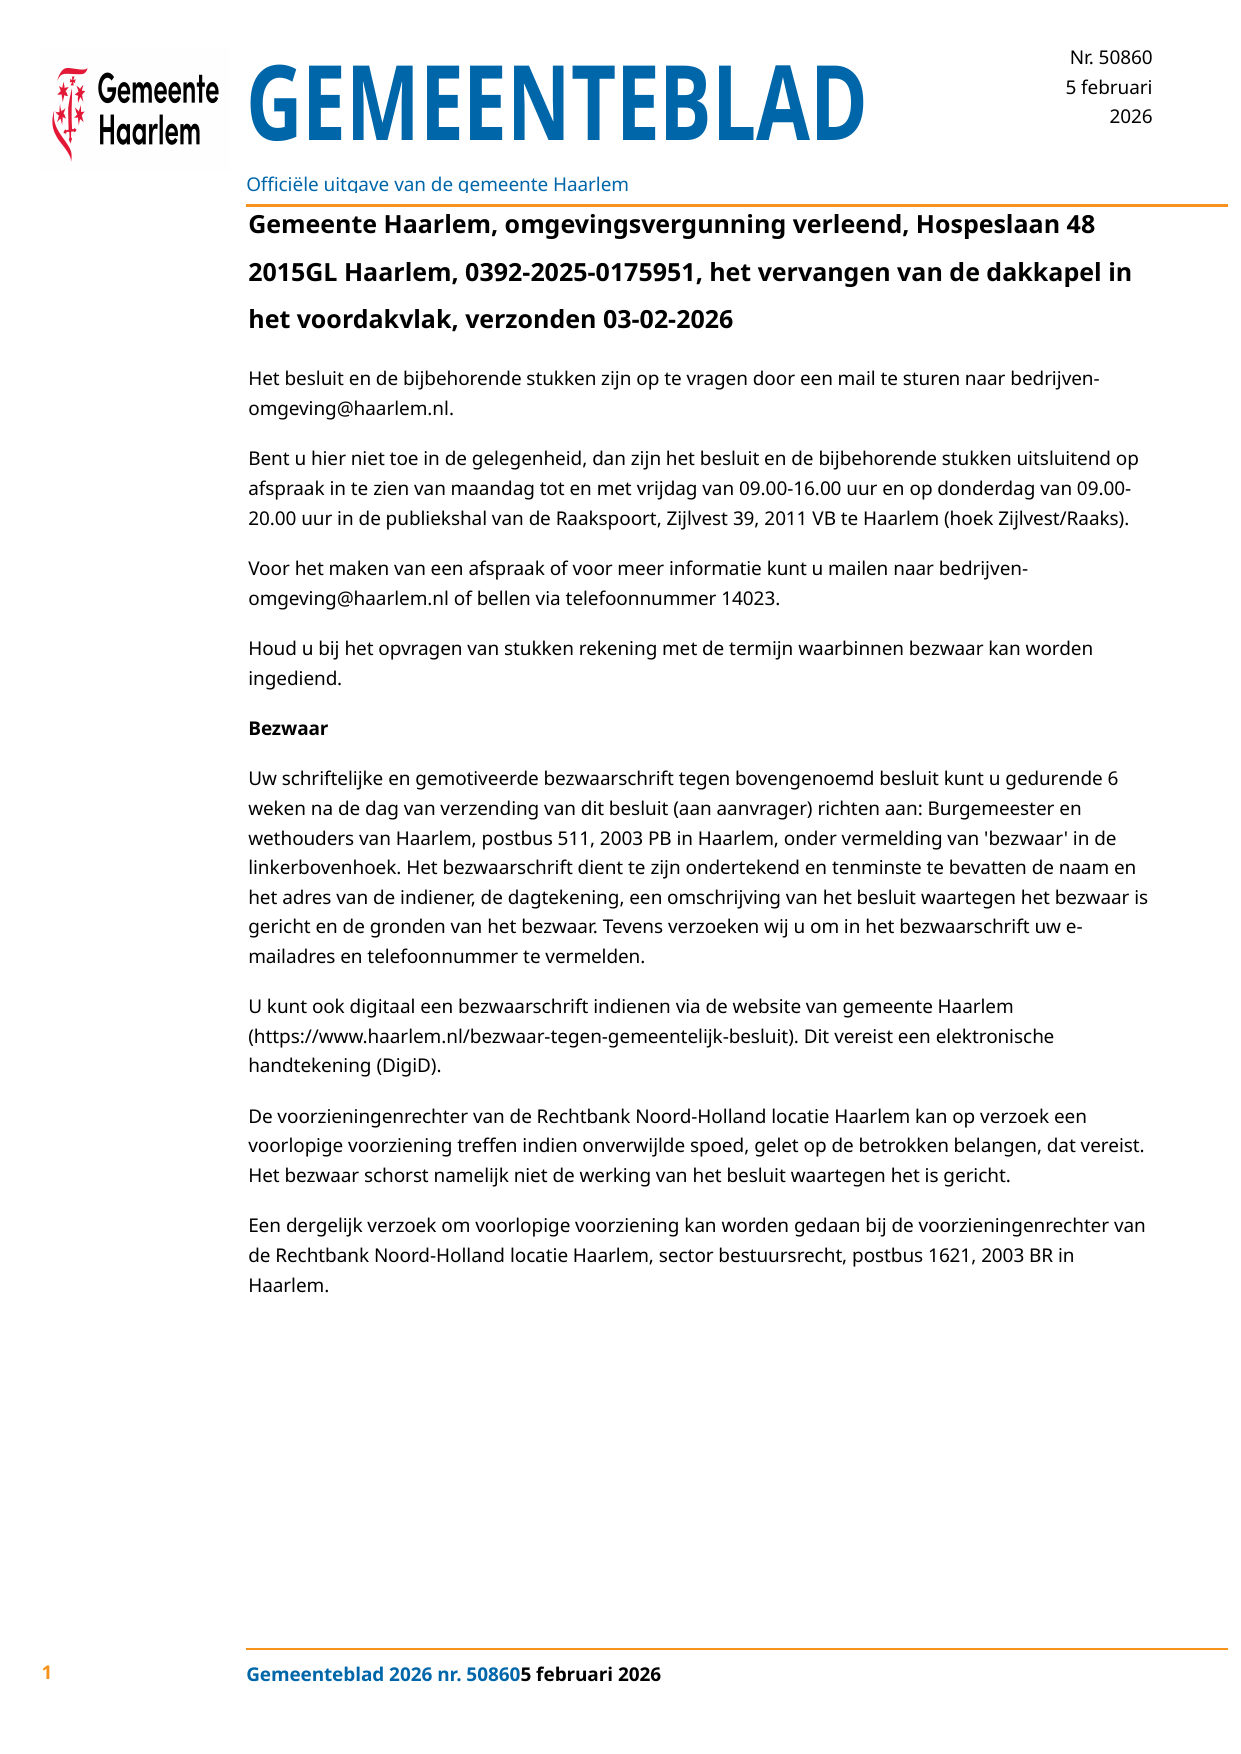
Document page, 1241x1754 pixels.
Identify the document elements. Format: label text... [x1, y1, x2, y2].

text Het besluit en de bijbehorende stukken zijn op te vragen door een mail te sturen naar bedrijven-omgeving@haarlem.nl. [248, 366, 1152, 421]
text De voorzieningenrechter van de Rechtbank Noord-Holland locatie Haarlem kan op verzoek een voorlopige voorziening treffen indien onverwijlde spoed, gelet op de betrokken belangen, dat vereist. Het bezwaar schorst namelijk niet de werking van het besluit waartegen het is gericht. [248, 1103, 1152, 1188]
text Uw schriftelijke en gemotiveerde bezwaarschrift tegen bovengenoemd besluit kunt u gedurende 6 weken na de dag van verzending van dit besluit (aan aanvrager) richten aan: Burgemeester en wethouders van Haarlem, postbus 511, 2003 PB in Haarlem, onder vermelding van 'bezwaar' in de linkerbovenhoek. Het bezwaarschrift dient te zijn ondertekend en tenminste te bevatten de naam en het adres van de indiener, de dagtekening, een omschrijving van het besluit waartegen het bezwaar is gericht en de gronden van het bezwaar. Tevens verzoeken wij u om in het bezwaarschrift uw e-mailadres en telefoonnummer te vermelden. [248, 766, 1152, 969]
picture [41, 47, 231, 172]
text Bezwaar [248, 715, 1152, 741]
text Bent u hier niet toe in de gelegenheid, dan zijn het besluit en de bijbehorende stukken uitsluitend op afspraak in te zien van maandag tot en met vrijdag van 09.00-16.00 uur en op donderdag van 09.00-20.00 uur in de publiekshal van de Raakspoort, Zijlvest 39, 2011 VB te Haarlem (hoek Zijlvest/Raaks). [248, 446, 1152, 530]
text Een dergelijk verzoek om voorlopige voorziening kan worden gedaan bij de voorzieningenrechter van de Rechtbank Noord-Holland locatie Haarlem, sector bestuursrecht, postbus 1621, 2003 BR in Haarlem. [248, 1213, 1152, 1297]
text Voor het maken van een afspraak of voor meer informatie kunt u mailen naar bedrijven-omgeving@haarlem.nl of bellen via telefoonnummer 14023. [248, 555, 1152, 610]
text Gemeente Haarlem, omgevingsvergunning verleend, Hospeslaan 48 2015GL Haarlem, 0392-2025-0175951, het vervangen van de dakkapel in het voordakvlak, verzonden 03-02-2026 [248, 207, 1152, 336]
text Houd u bij het opvragen van stukken rekening met de termijn waarbinnen bezwaar kan worden ingediend. [248, 635, 1152, 690]
text U kunt ook digitaal een bezwaarschrift indienen via de website van gemeente Haarlem (https://www.haarlem.nl/bezwaar-tegen-gemeentelijk-besluit). Dit vereist een elektronische handtekening (DigiD). [248, 993, 1152, 1078]
